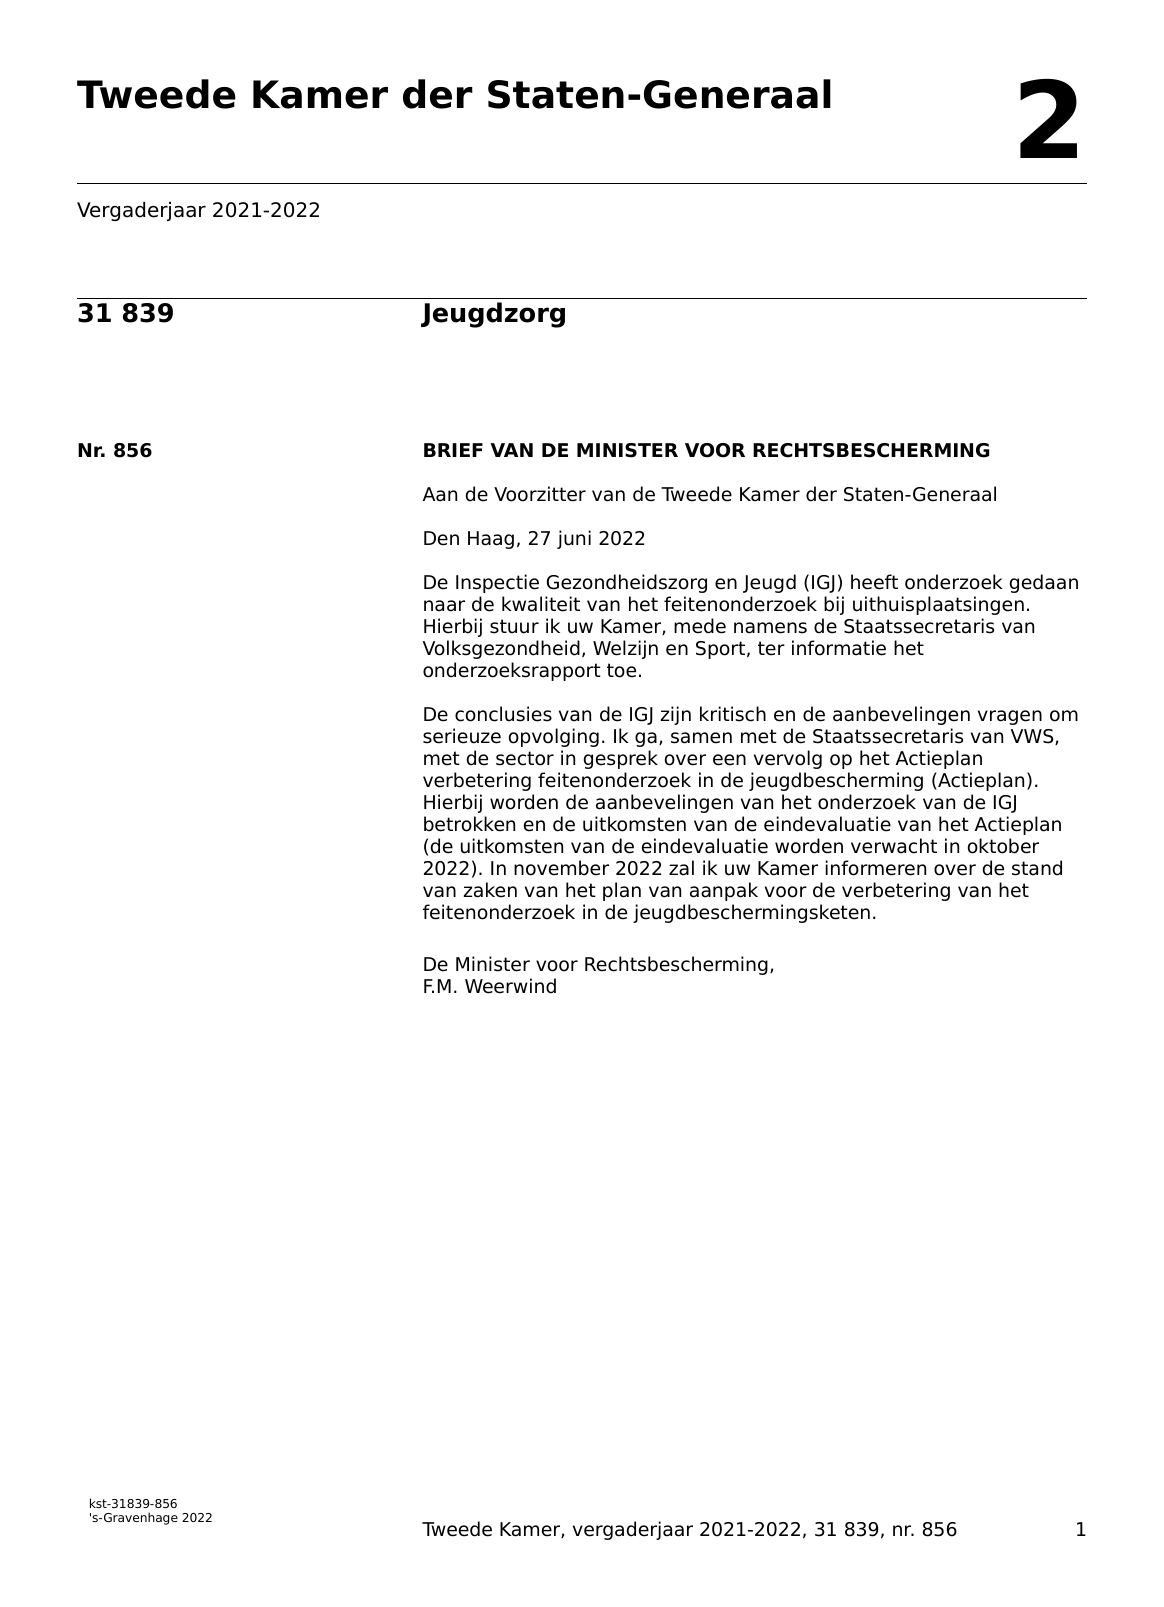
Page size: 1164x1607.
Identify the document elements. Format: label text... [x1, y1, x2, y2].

text De Inspectie Gezondheidszorg en Jeugd (IGJ) heeft onderzoek gedaan naar de kwaliteit van het feitenonderzoek bij uithuisplaatsingen. Hierbij stuur ik uw Kamer, mede namens de Staatssecretaris van Volksgezondheid, Welzijn en Sport, ter informatie het onderzoeksrapport toe. [422, 572, 1087, 682]
text De conclusies van de IGJ zijn kritisch en de aanbevelingen vragen om serieuze opvolging. Ik ga, samen met de Staatssecretaris van VWS, met de sector in gesprek over een vervolg op het Actieplan verbetering feitenonderzoek in de jeugdbescherming (Actieplan). Hierbij worden de aanbevelingen van het onderzoek van de IGJ betrokken en de uitkomsten van de eindevaluatie van het Actieplan (de uitkomsten van de eindevaluatie worden verwacht in oktober 2022). In november 2022 zal ik uw Kamer informeren over de stand van zaken van het plan van aanpak voor de verbetering van het feitenonderzoek in de jeugdbeschermingsketen. [422, 704, 1087, 924]
text 's-Gravenhage 2022 [88, 1511, 323, 1525]
subtitle 31 839 Jeugdzorg [77, 299, 1087, 329]
table_header 2 [886, 59, 1087, 183]
subtitle Nr. 856 BRIEF VAN DE MINISTER VOOR RECHTSBESCHERMING [77, 440, 1087, 462]
text Den Haag, 27 juni 2022 [422, 528, 1087, 550]
text De Minister voor Rechtsbescherming, F.M. Weerwind [422, 954, 1087, 998]
table_cell Vergaderjaar 2021-2022 [77, 184, 1087, 298]
text kst-31839-856 [88, 1497, 323, 1511]
table_header Tweede Kamer der Staten-Generaal [77, 59, 886, 183]
text Aan de Voorzitter van de Tweede Kamer der Staten-Generaal [422, 484, 1087, 506]
